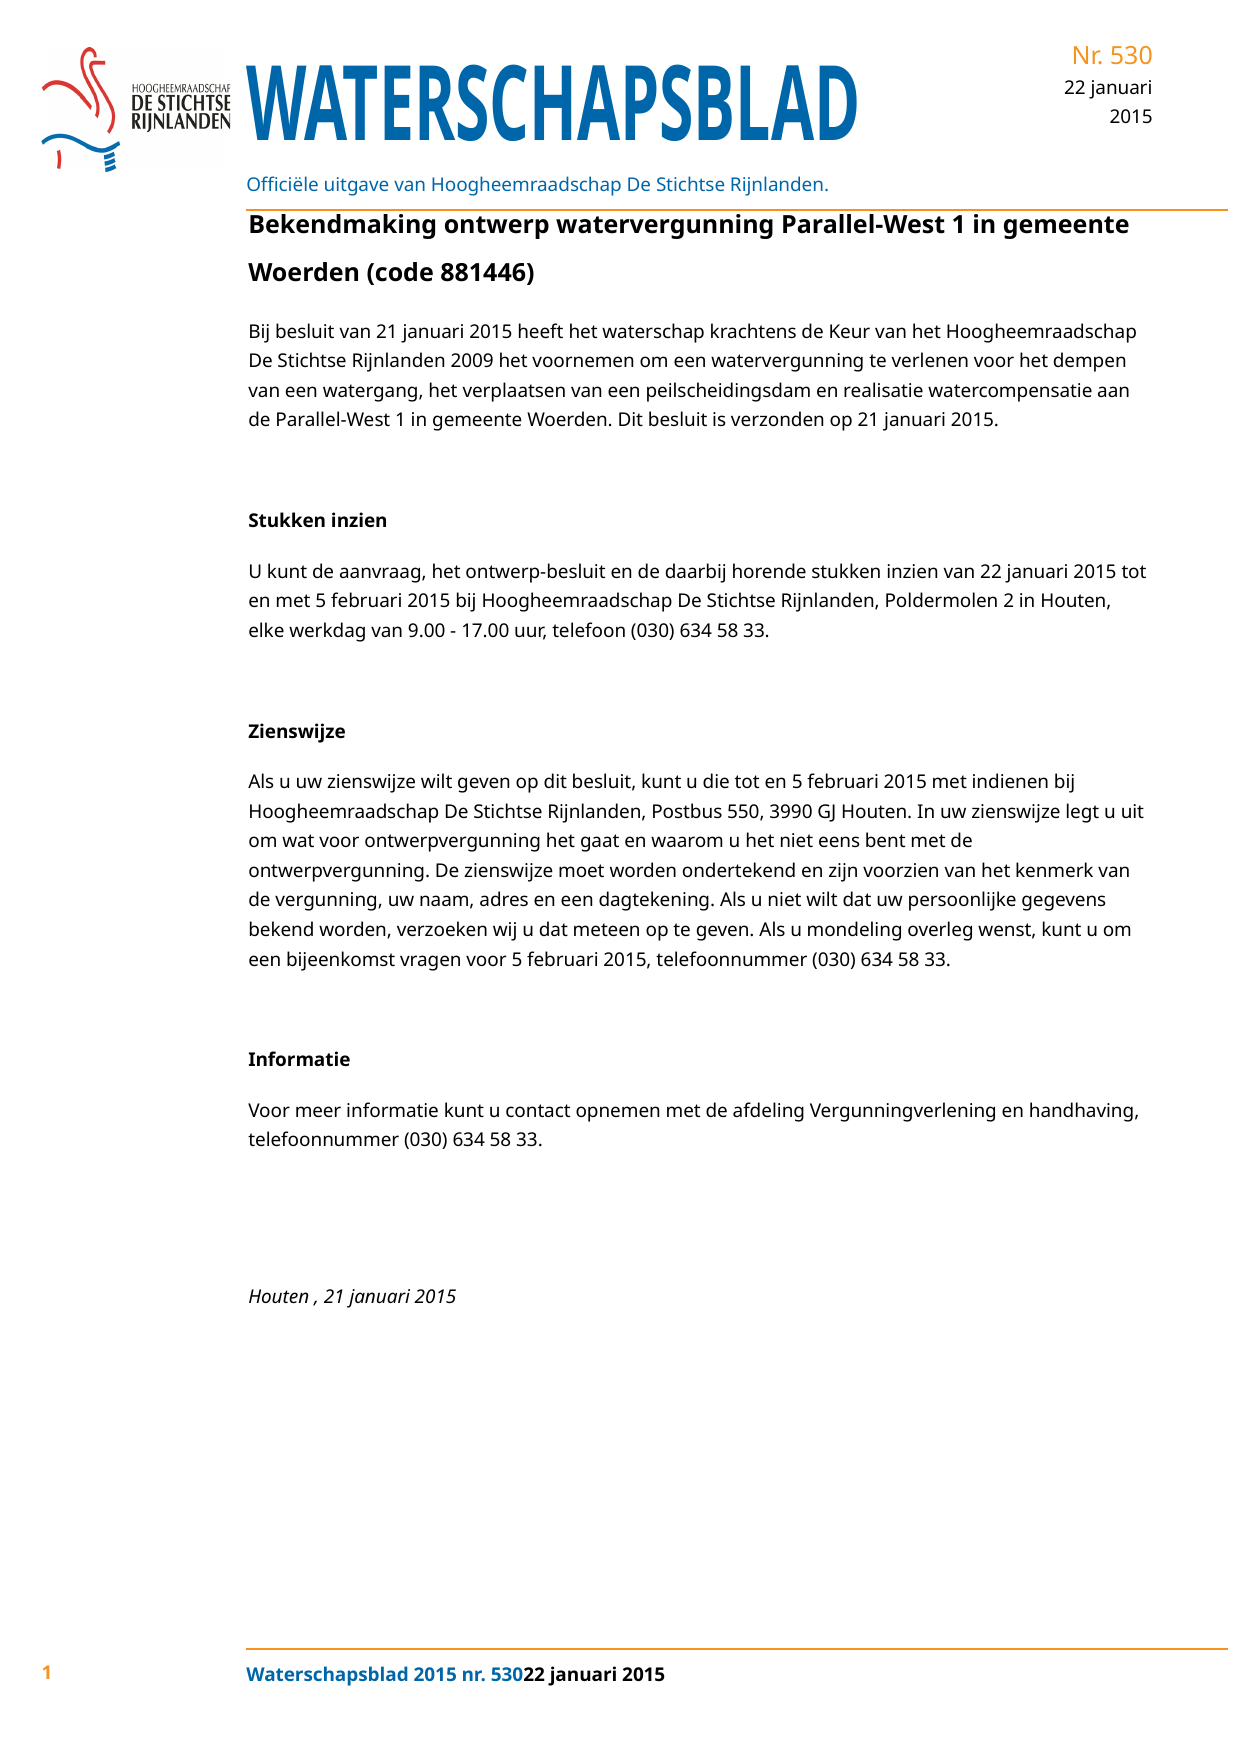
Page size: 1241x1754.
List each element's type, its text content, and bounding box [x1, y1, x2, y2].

picture [41, 47, 231, 172]
text Bekendmaking ontwerp watervergunning Parallel-West 1 in gemeente Woerden (code 881446) [248, 211, 1152, 288]
text Stukken inzien [248, 507, 1152, 533]
text U kunt de aanvraag, het ontwerp-besluit en de daarbij horende stukken inzien van 22 januari 2015 tot en met 5 februari 2015 bij Hoogheemraadschap De Stichtse Rijnlanden, Poldermolen 2 in Houten, elke werkdag van 9.00 - 17.00 uur, telefoon (030) 634 58 33. [248, 558, 1152, 643]
text Voor meer informatie kunt u contact opnemen met de afdeling Vergunningverlening en handhaving, telefoonnummer (030) 634 58 33. [248, 1097, 1152, 1152]
text Informatie [248, 1047, 1152, 1072]
text Bij besluit van 21 januari 2015 heeft het waterschap krachtens de Keur van het Hoogheemraadschap De Stichtse Rijnlanden 2009 het voornemen om een watervergunning te verlenen voor het dempen van een watergang, het verplaatsen van een peilscheidingsdam en realisatie watercompensatie aan de Parallel-West 1 in gemeente Woerden. Dit besluit is verzonden op 21 januari 2015. [248, 318, 1152, 432]
text Als u uw zienswijze wilt geven op dit besluit, kunt u die tot en 5 februari 2015 met indienen bij Hoogheemraadschap De Stichtse Rijnlanden, Postbus 550, 3990 GJ Houten. In uw zienswijze legt u uit om wat voor ontwerpvergunning het gaat en waarom u het niet eens bent met de ontwerpvergunning. De zienswijze moet worden ondertekend en zijn voorzien van het kenmerk van de vergunning, uw naam, adres en een dagtekening. Als u niet wilt dat uw persoonlijke gegevens bekend worden, verzoeken wij u dat meteen op te geven. Als u mondeling overleg wenst, kunt u om een bijeenkomst vragen voor 5 februari 2015, telefoonnummer (030) 634 58 33. [248, 768, 1152, 972]
text Houten , 21 januari 2015 [248, 1283, 1152, 1308]
text Zienswijze [248, 718, 1152, 744]
